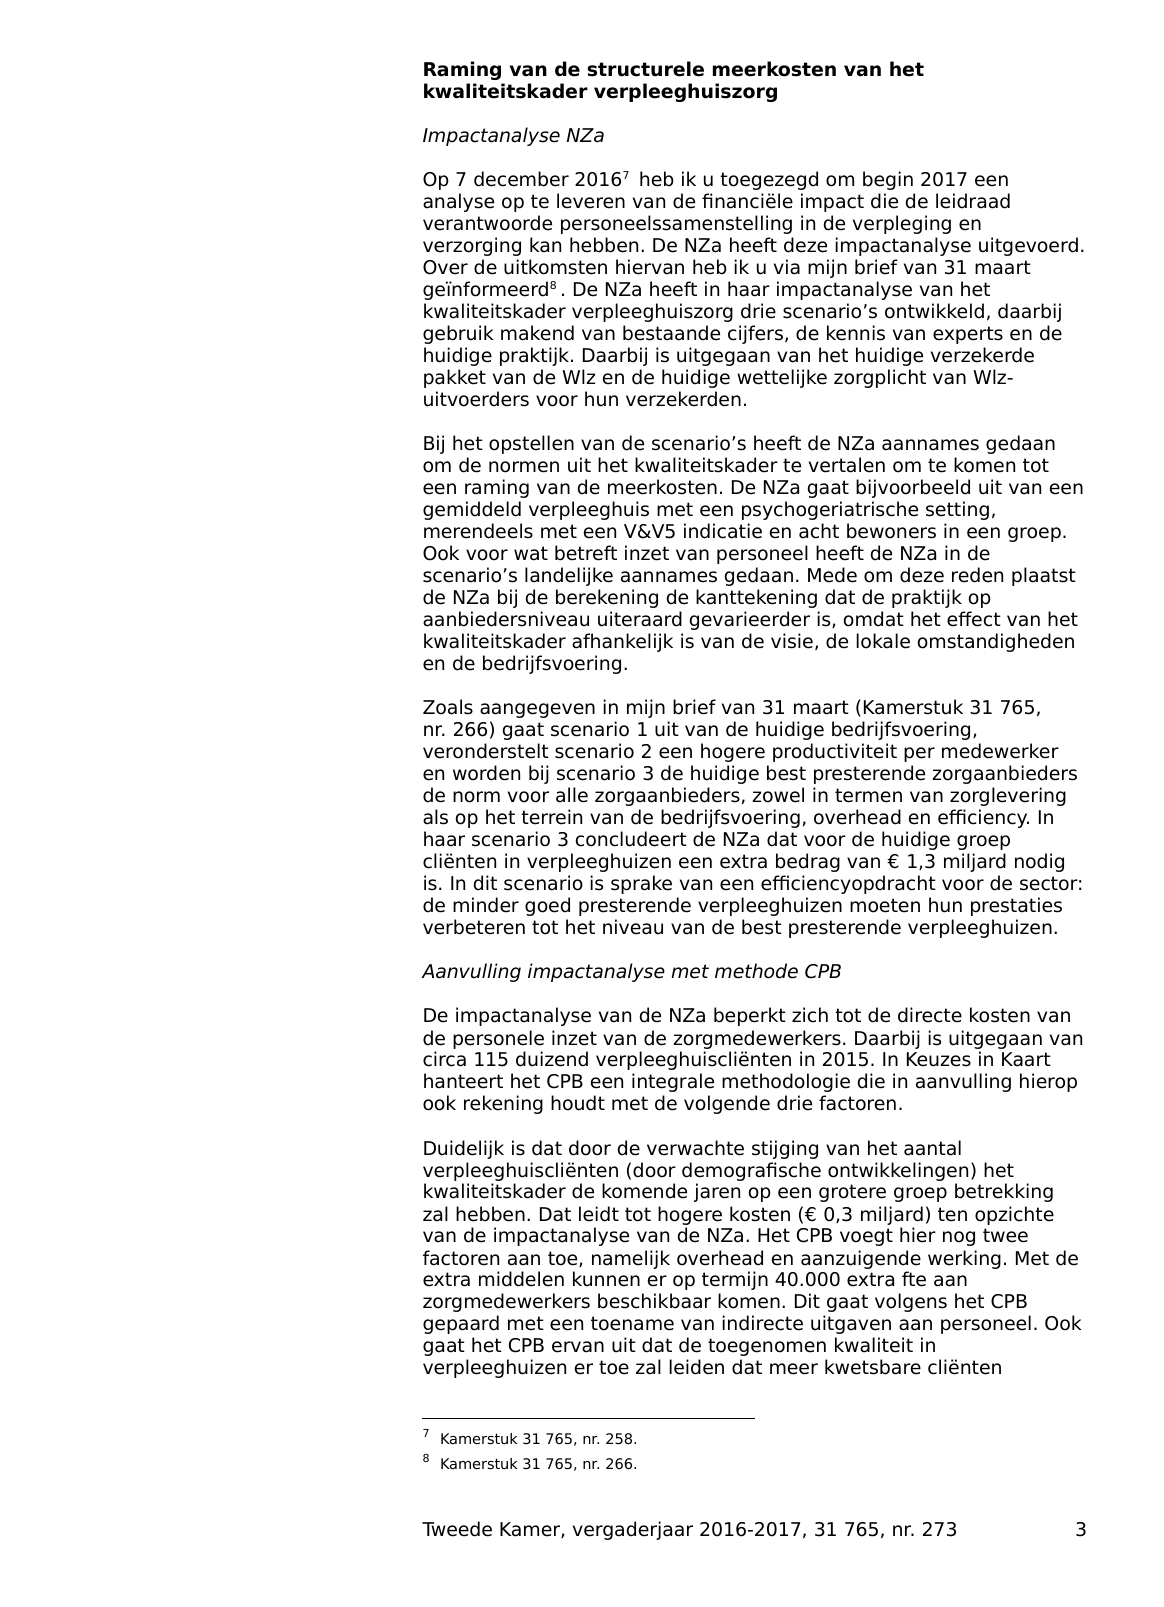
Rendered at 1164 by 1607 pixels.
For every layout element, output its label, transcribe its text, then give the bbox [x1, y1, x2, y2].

text Zoals aangegeven in mijn brief van 31 maart (Kamerstuk 31 765, nr. 266) gaat scenario 1 uit van de huidige bedrijfsvoering, veronderstelt scenario 2 een hogere productiviteit per medewerker en worden bij scenario 3 de huidige best presterende zorgaanbieders de norm voor alle zorgaanbieders, zowel in termen van zorglevering als op het terrein van de bedrijfsvoering, overhead en efficiency. In haar scenario 3 concludeert de NZa dat voor de huidige groep cliënten in verpleeghuizen een extra bedrag van € 1,3 miljard nodig is. In dit scenario is sprake van een efficiencyopdracht voor de sector: de minder goed presterende verpleeghuizen moeten hun prestaties verbeteren tot het niveau van de best presterende verpleeghuizen. [422, 697, 1087, 939]
subtitle Impactanalyse NZa [422, 125, 1087, 147]
subtitle Aanvulling impactanalyse met methode CPB [422, 961, 1087, 983]
text Bij het opstellen van de scenario’s heeft de NZa aannames gedaan om de normen uit het kwaliteitskader te vertalen om te komen tot een raming van de meerkosten. De NZa gaat bijvoorbeeld uit van een gemiddeld verpleeghuis met een psychogeriatrische setting, merendeels met een V&V5 indicatie en acht bewoners in een groep. Ook voor wat betreft inzet van personeel heeft de NZa in de scenario’s landelijke aannames gedaan. Mede om deze reden plaatst de NZa bij de berekening de kanttekening dat de praktijk op aanbiedersniveau uiteraard gevarieerder is, omdat het effect van het kwaliteitskader afhankelijk is van de visie, de lokale omstandigheden en de bedrijfsvoering. [422, 433, 1087, 675]
text Kamerstuk 31 765, nr. 266. [422, 1452, 1087, 1474]
text Op 7 december 2016 heb ik u toegezegd om begin 2017 een analyse op te leveren van de financiële impact die de leidraad verantwoorde personeelssamenstelling in de verpleging en verzorging kan hebben. De NZa heeft deze impactanalyse uitgevoerd. Over de uitkomsten hiervan heb ik u via mijn brief van 31 maart geïnformeerd. De NZa heeft in haar impactanalyse van het kwaliteitskader verpleeghuiszorg drie scenario’s ontwikkeld, daarbij gebruik makend van bestaande cijfers, de kennis van experts en de huidige praktijk. Daarbij is uitgegaan van het huidige verzekerde pakket van de Wlz en de huidige wettelijke zorgplicht van Wlz-uitvoerders voor hun verzekerden. [422, 169, 1087, 411]
subtitle Raming van de structurele meerkosten van het kwaliteitskader verpleeghuiszorg [422, 59, 1087, 103]
text Duidelijk is dat door de verwachte stijging van het aantal verpleeghuiscliënten (door demografische ontwikkelingen) het kwaliteitskader de komende jaren op een grotere groep betrekking zal hebben. Dat leidt tot hogere kosten (€ 0,3 miljard) ten opzichte van de impactanalyse van de NZa. Het CPB voegt hier nog twee factoren aan toe, namelijk overhead en aanzuigende werking. Met de extra middelen kunnen er op termijn 40.000 extra fte aan zorgmedewerkers beschikbaar komen. Dit gaat volgens het CPB gepaard met een toename van indirecte uitgaven aan personeel. Ook gaat het CPB ervan uit dat de toegenomen kwaliteit in verpleeghuizen er toe zal leiden dat meer kwetsbare cliënten [422, 1137, 1087, 1379]
text De impactanalyse van de NZa beperkt zich tot de directe kosten van de personele inzet van de zorgmedewerkers. Daarbij is uitgegaan van circa 115 duizend verpleeghuiscliënten in 2015. In Keuzes in Kaart hanteert het CPB een integrale methodologie die in aanvulling hierop ook rekening houdt met de volgende drie factoren. [422, 1005, 1087, 1115]
text Kamerstuk 31 765, nr. 258. [422, 1427, 1087, 1449]
